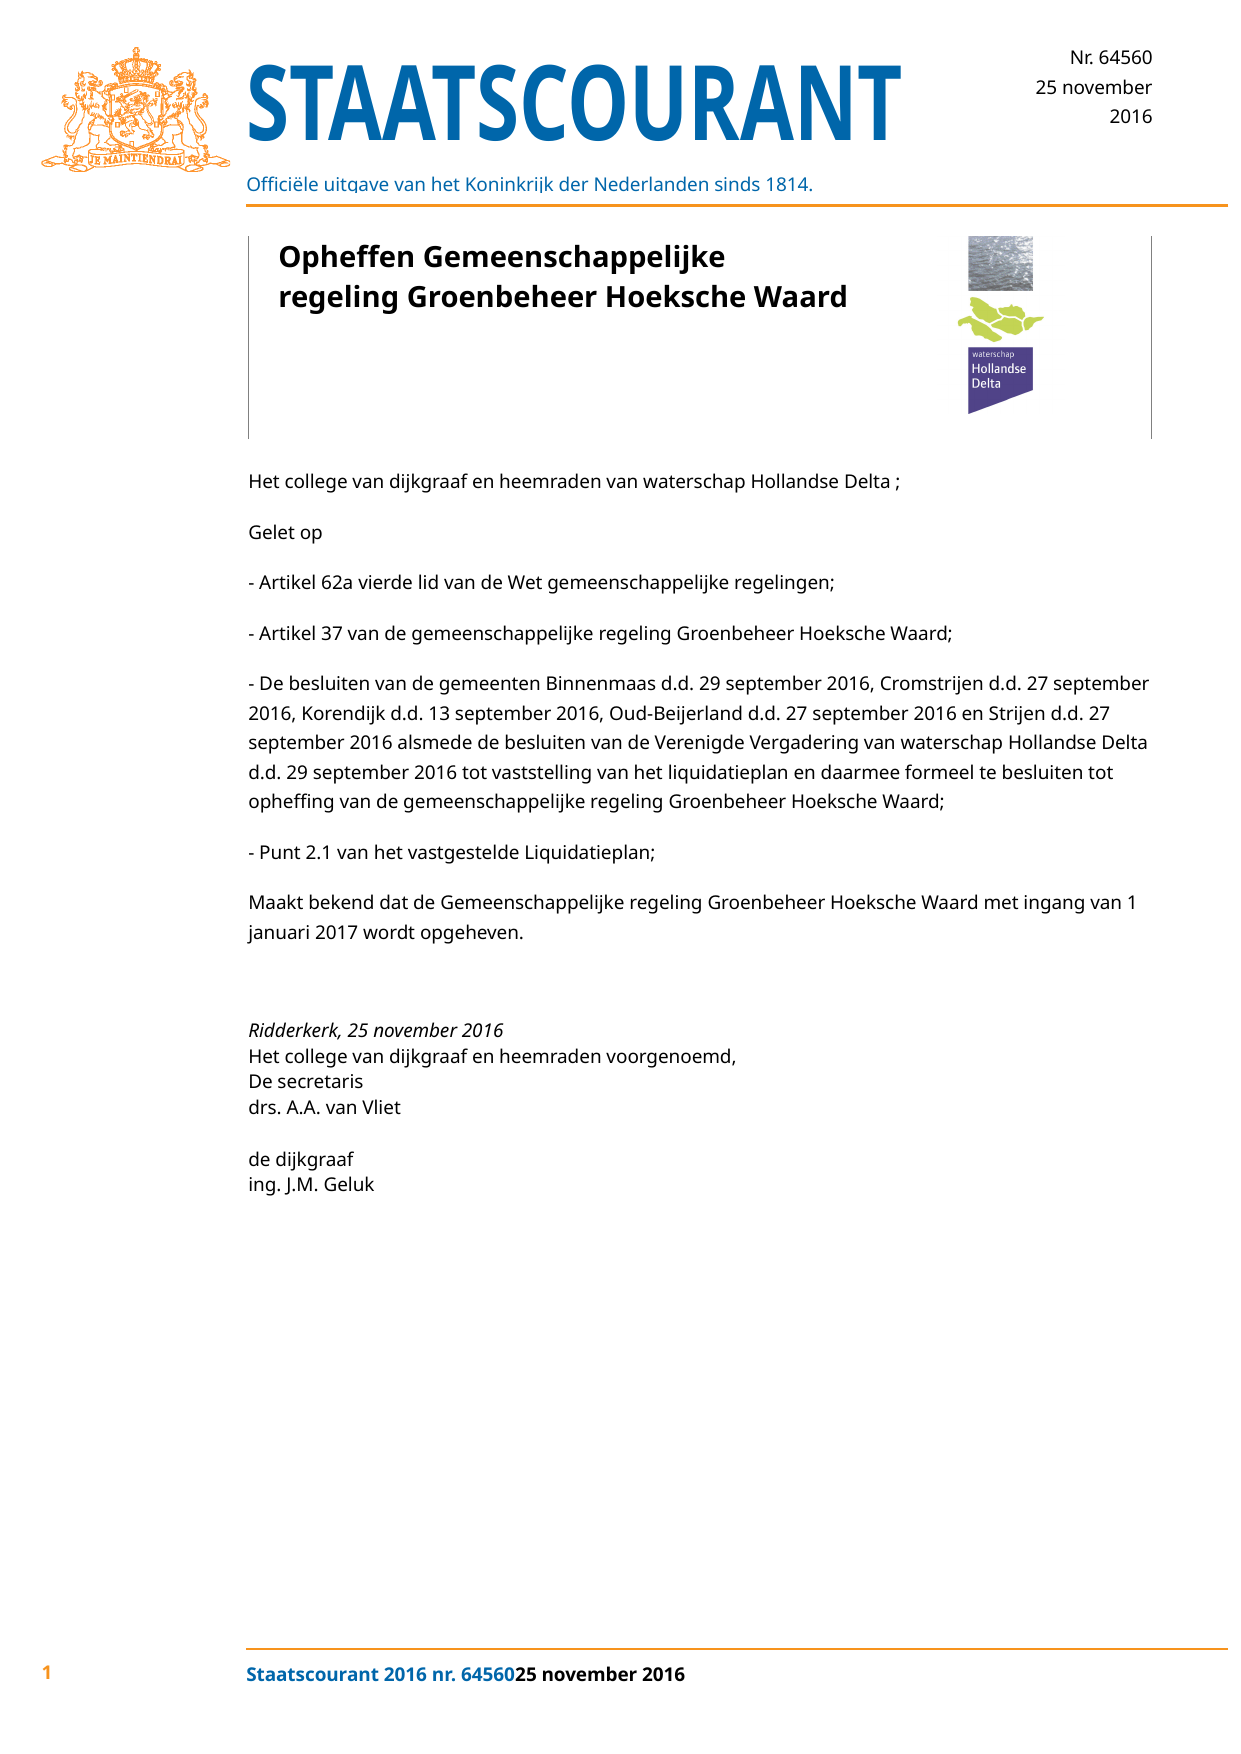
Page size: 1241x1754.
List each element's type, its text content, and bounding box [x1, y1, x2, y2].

text drs. A.A. van Vliet [248, 1094, 1152, 1120]
text Gelet op [248, 519, 1152, 545]
table_header [850, 414, 1151, 439]
table_header [1065, 236, 1151, 413]
text - Artikel 62a vierde lid van de Wet gemeenschappelijke regelingen; [248, 569, 1152, 595]
text - Punt 2.1 van het vastgestelde Liquidatieplan; [248, 839, 1152, 865]
text - Artikel 37 van de gemeenschappelijke regeling Groenbeheer Hoeksche Waard; [248, 620, 1152, 646]
table_header [850, 236, 936, 413]
text Het college van dijkgraaf en heemraden voorgenoemd, [248, 1043, 1152, 1069]
text De secretaris [248, 1069, 1152, 1094]
text Ridderkerk, 25 november 2016 [248, 1017, 1152, 1043]
text - De besluiten van de gemeenten Binnenmaas d.d. 29 september 2016, Cromstrijen d.d. 27 september 2016, Korendijk d.d. 13 september 2016, Oud-Beijerland d.d. 27 september 2016 en Strijen d.d. 27 september 2016 alsmede de besluiten van de Verenigde Vergadering van waterschap Hollandse Delta d.d. 29 september 2016 tot vaststelling van het liquidatieplan en daarmee formeel te besluiten tot opheffing van de gemeenschappelijke regeling Groenbeheer Hoeksche Waard; [248, 670, 1152, 814]
text Maakt bekend dat de Gemeenschappelijke regeling Groenbeheer Hoeksche Waard met ingang van 1 januari 2017 wordt opgeheven. [248, 889, 1152, 945]
picture [41, 47, 231, 172]
text de dijkgraaf [248, 1146, 1152, 1172]
table_header Opheffen Gemeenschappelijke regeling Groenbeheer Hoeksche Waard [249, 236, 850, 439]
text ing. J.M. Geluk [248, 1172, 1152, 1197]
picture [936, 236, 1065, 414]
text Het college van dijkgraaf en heemraden van waterschap Hollandse Delta ; [248, 469, 1152, 494]
